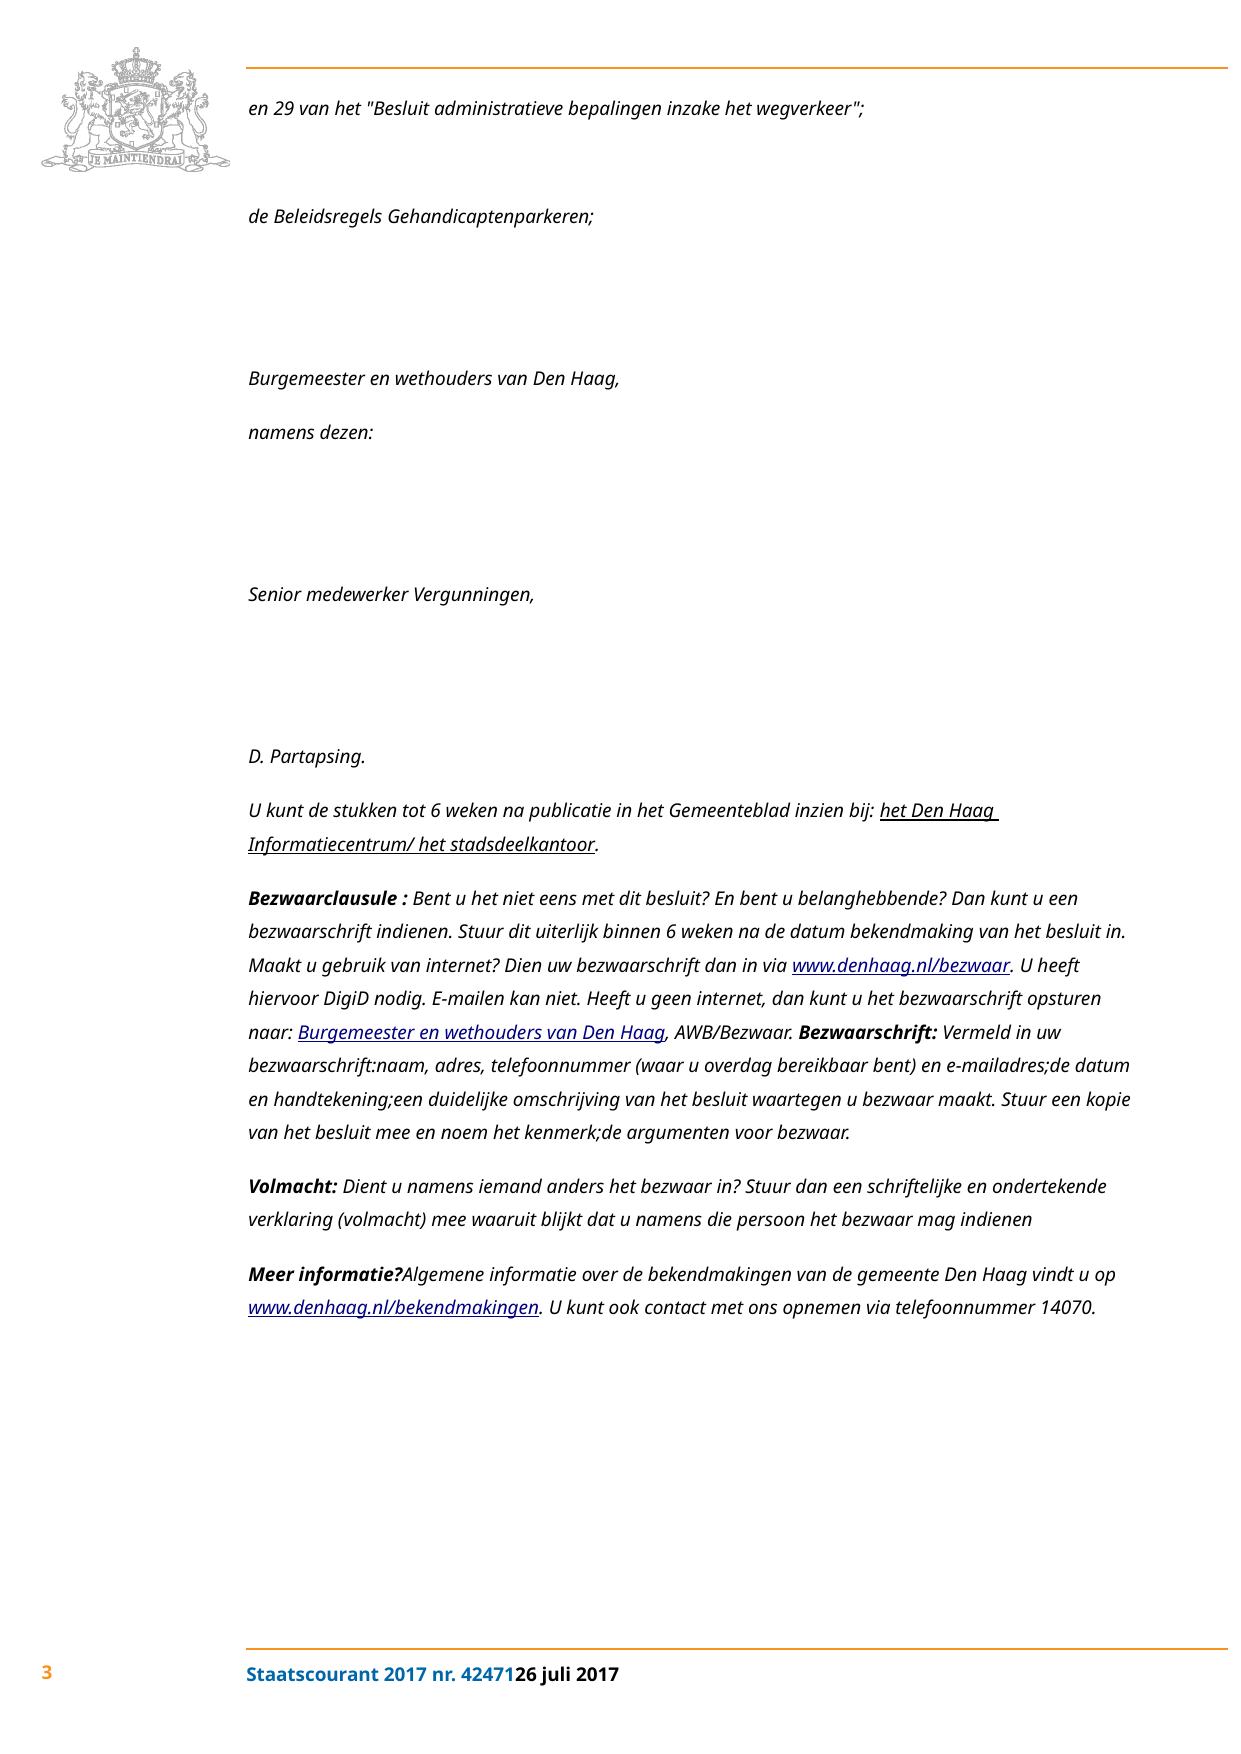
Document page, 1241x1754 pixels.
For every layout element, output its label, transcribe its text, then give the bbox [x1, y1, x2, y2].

text Burgemeester en wethouders van Den Haag, [248, 365, 1152, 391]
text U kunt de stukken tot 6 weken na publicatie in het Gemeenteblad inzien bij: het Den Haag Informatiecentrum/ het stadsdeelkantoor. [248, 798, 1152, 857]
text de Beleidsregels Gehandicaptenparkeren; [248, 203, 1152, 229]
text Meer informatie?Algemene informatie over de bekendmakingen van de gemeente Den Haag vindt u op www.denhaag.nl/bekendmakingen. U kunt ook contact met ons opnemen via telefoonnummer 14070. [248, 1261, 1152, 1320]
text Senior medewerker Vergunningen, [248, 581, 1152, 607]
text en 29 van het "Besluit administratieve bepalingen inzake het wegverkeer"; [248, 95, 1152, 121]
text Bezwaarclausule : Bent u het niet eens met dit besluit? En bent u belanghebbende? Dan kunt u een bezwaarschrift indienen. Stuur dit uiterlijk binnen 6 weken na de datum bekendmaking van het besluit in. Maakt u gebruik van internet? Dien uw bezwaarschrift dan in via www.denhaag.nl/bezwaar. U heeft hiervoor DigiD nodig. E-mailen kan niet. Heeft u geen internet, dan kunt u het bezwaarschrift opsturen naar: Burgemeester en wethouders van Den Haag, AWB/Bezwaar. Bezwaarschrift: Vermeld in uw bezwaarschrift:naam, adres, telefoonnummer (waar u overdag bereikbaar bent) en e-mailadres;de datum en handtekening;een duidelijke omschrijving van het besluit waartegen u bezwaar maakt. Stuur een kopie van het besluit mee en noem het kenmerk;de argumenten voor bezwaar. [248, 885, 1152, 1145]
picture [41, 47, 231, 172]
text namens dezen: [248, 419, 1152, 445]
text D. Partapsing. [248, 743, 1152, 769]
text Volmacht: Dient u namens iemand anders het bezwaar in? Stuur dan een schriftelijke en ondertekende verklaring (volmacht) mee waaruit blijkt dat u namens die persoon het bezwaar mag indienen [248, 1173, 1152, 1232]
